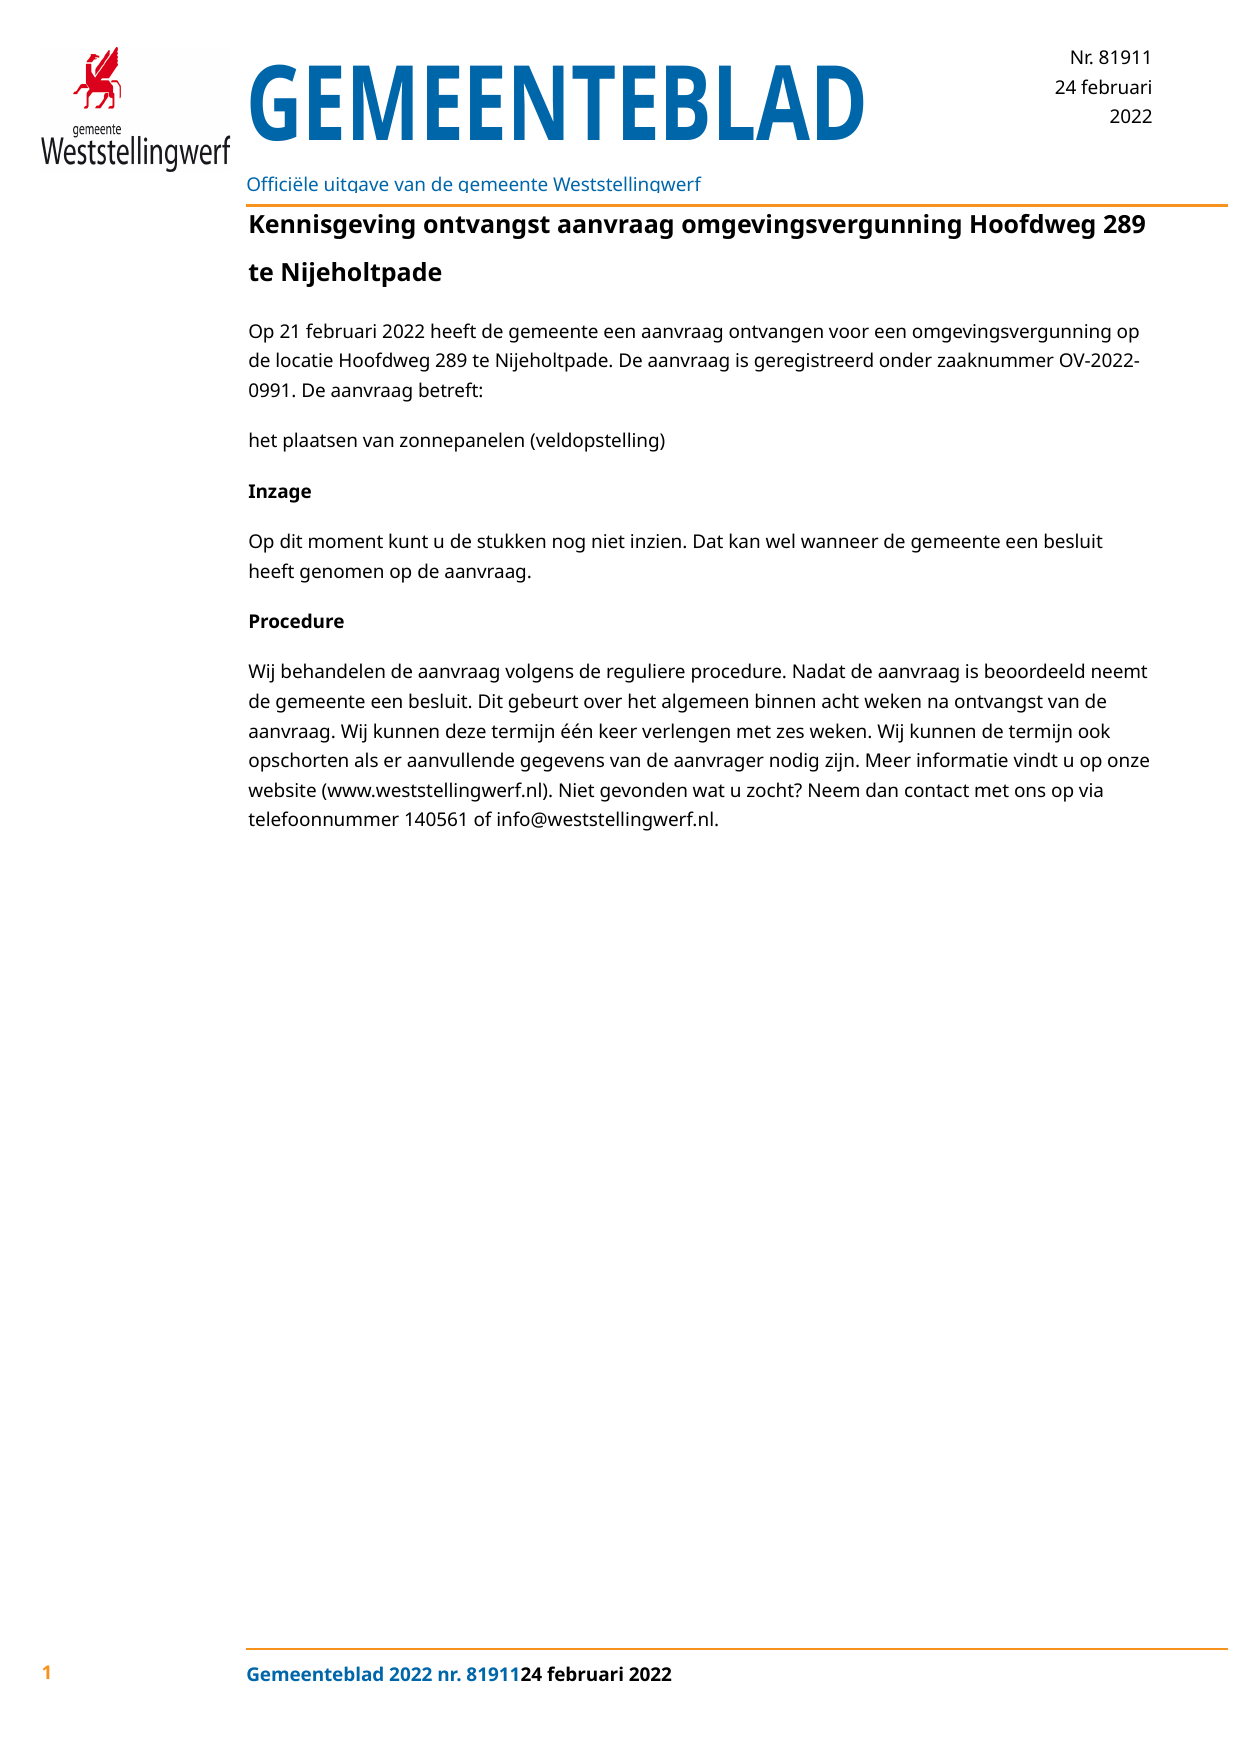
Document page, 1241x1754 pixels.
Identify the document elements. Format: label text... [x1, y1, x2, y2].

text Op dit moment kunt u de stukken nog niet inzien. Dat kan wel wanneer de gemeente een besluit heeft genomen op de aanvraag. [248, 528, 1152, 584]
text het plaatsen van zonnepanelen (veldopstelling) [248, 427, 1152, 453]
text Op 21 februari 2022 heeft de gemeente een aanvraag ontvangen voor een omgevingsvergunning op de locatie Hoofdweg 289 te Nijeholtpade. De aanvraag is geregistreerd onder zaaknummer OV-2022-0991. De aanvraag betreft: [248, 318, 1152, 403]
text Wij behandelen de aanvraag volgens de reguliere procedure. Nadat de aanvraag is beoordeeld neemt de gemeente een besluit. Dit gebeurt over het algemeen binnen acht weken na ontvangst van de aanvraag. Wij kunnen deze termijn één keer verlengen met zes weken. Wij kunnen de termijn ook opschorten als er aanvullende gegevens van de aanvrager nodig zijn. Meer informatie vindt u op onze website (www.weststellingwerf.nl). Niet gevonden wat u zocht? Neem dan contact met ons op via telefoonnummer 140561 of info@weststellingwerf.nl. [248, 659, 1152, 832]
text Inzage [248, 478, 1152, 504]
text Kennisgeving ontvangst aanvraag omgevingsvergunning Hoofdweg 289 te Nijeholtpade [248, 207, 1152, 288]
picture [41, 47, 231, 172]
text Procedure [248, 608, 1152, 634]
